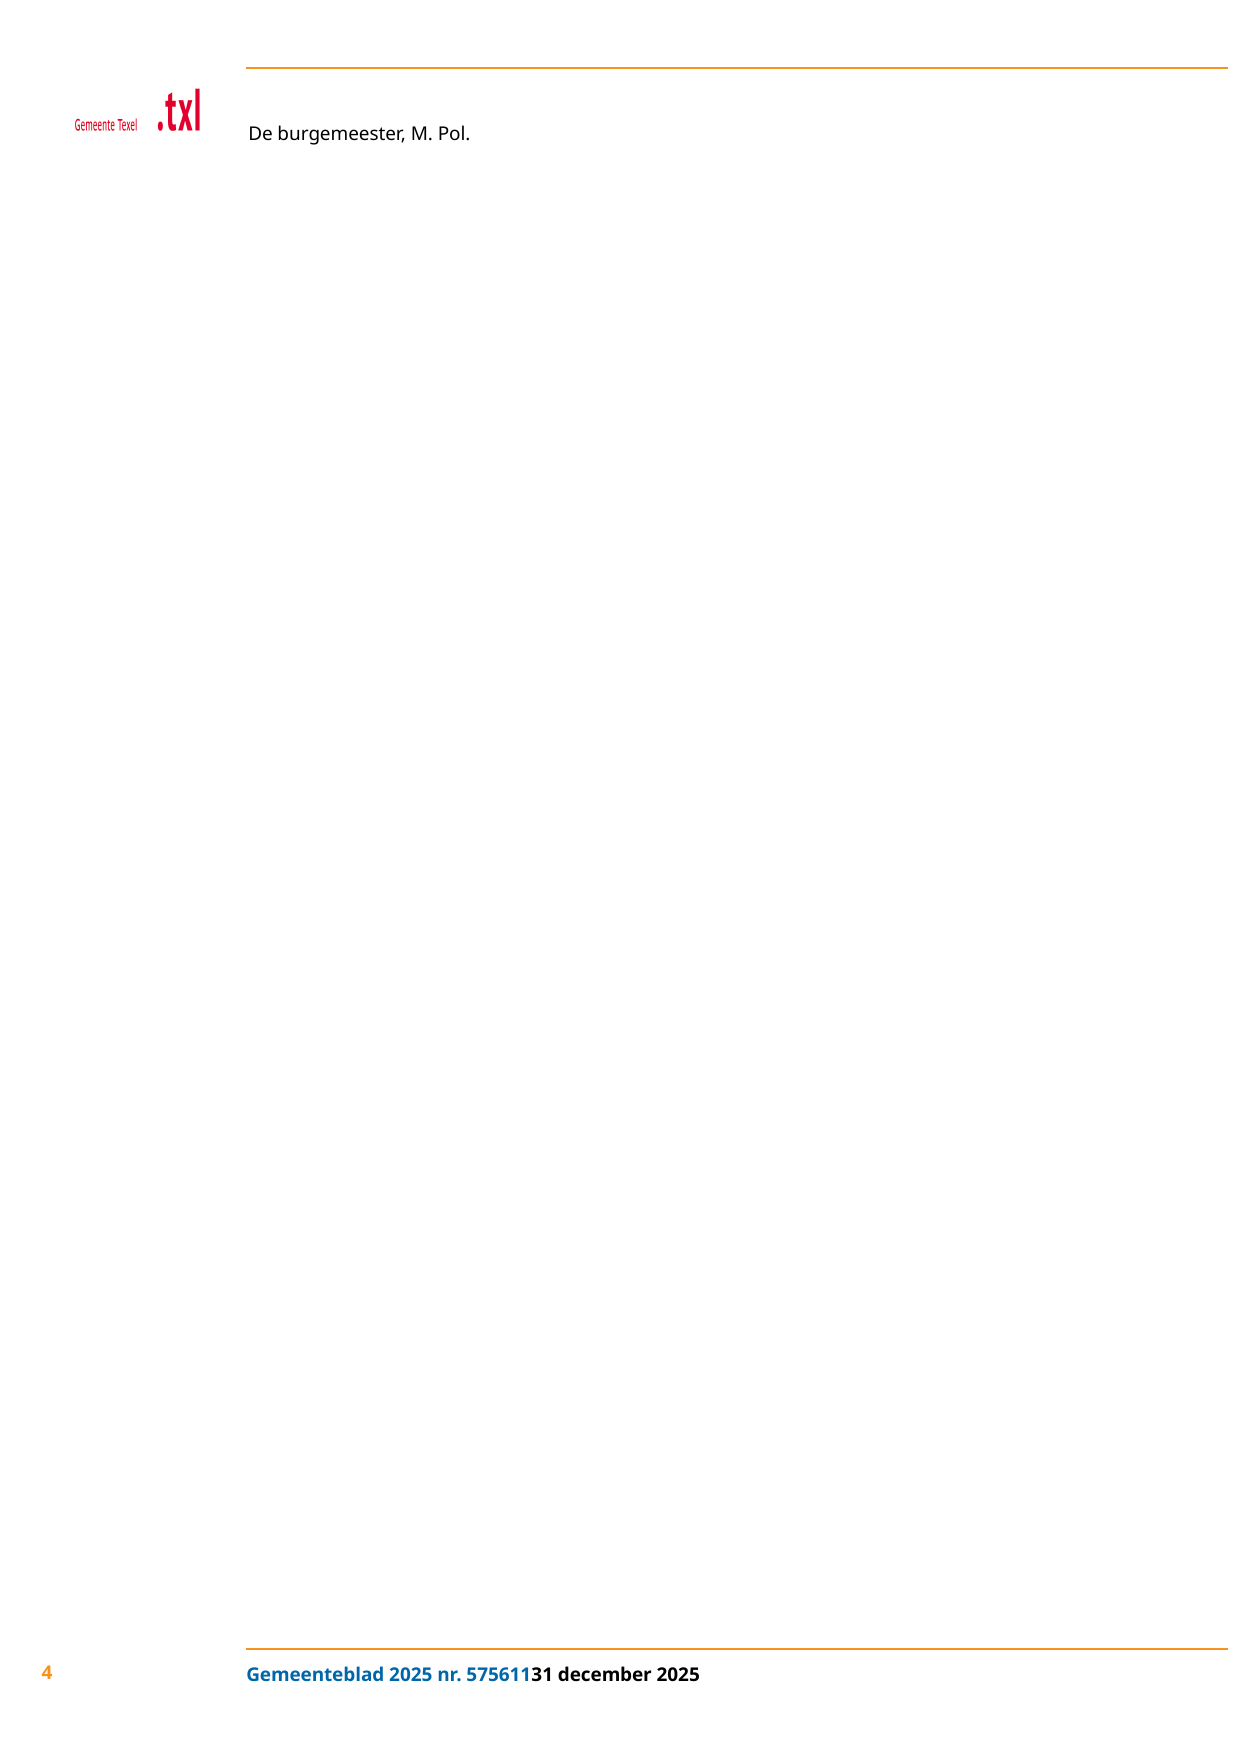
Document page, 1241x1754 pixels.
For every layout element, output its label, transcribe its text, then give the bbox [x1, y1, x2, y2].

picture [41, 47, 231, 172]
text De burgemeester, M. Pol. [248, 121, 1152, 146]
